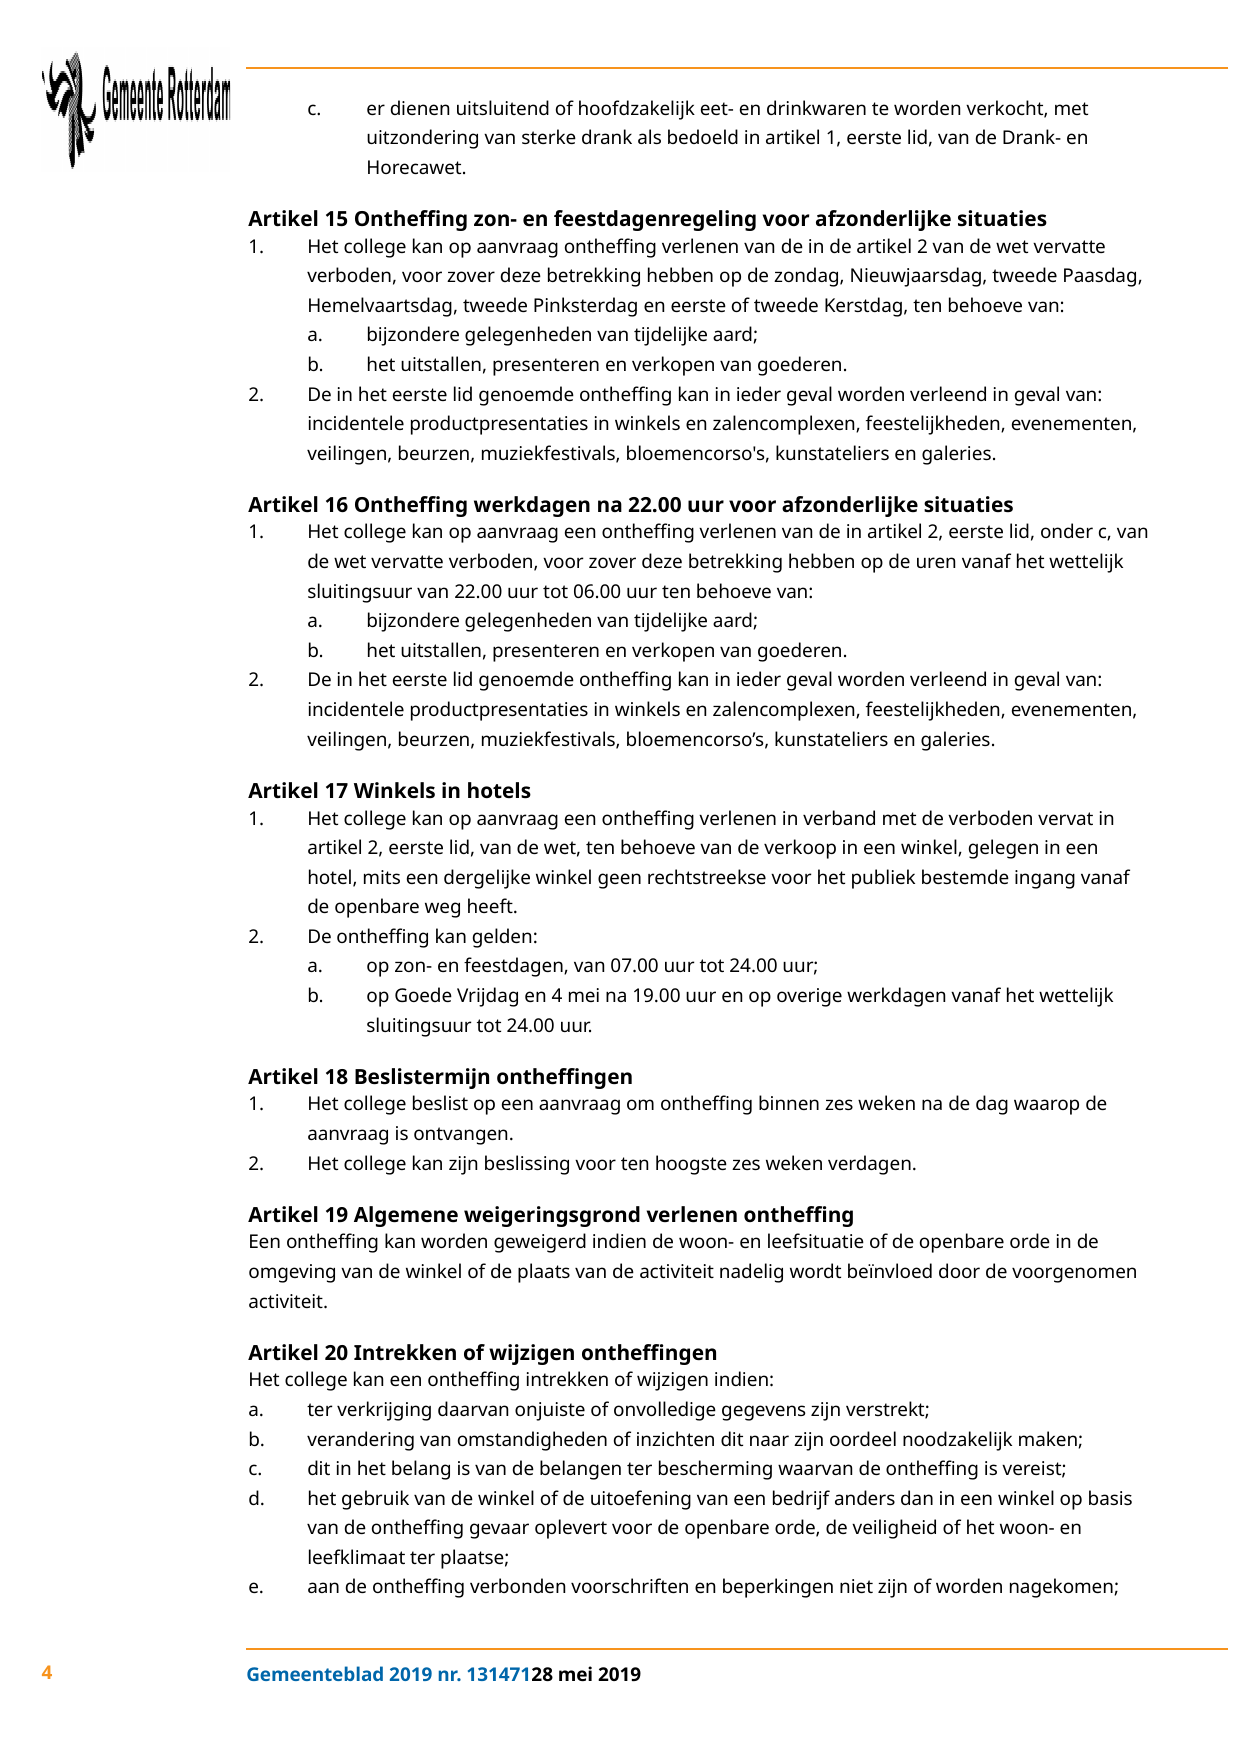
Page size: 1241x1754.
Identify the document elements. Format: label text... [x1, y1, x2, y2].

list Het college kan zijn beslissing voor ten hoogste zes weken verdagen. [248, 1150, 1152, 1176]
list De in het eerste lid genoemde ontheffing kan in ieder geval worden verleend in geval van: incidentele productpresentaties in winkels en zalencomplexen, feestelijkheden, evenementen, veilingen, beurzen, muziekfestivals, bloemencorso's, kunstateliers en galeries. [248, 381, 1152, 466]
list Het college kan op aanvraag een ontheffing verlenen van de in artikel 2, eerste lid, onder c, van de wet vervatte verboden, voor zover deze betrekking hebben op de uren vanaf het wettelijk sluitingsuur van 22.00 uur tot 06.00 uur ten behoeve van: [248, 519, 1152, 604]
list aan de ontheffing verbonden voorschriften en beperkingen niet zijn of worden nagekomen; [248, 1574, 1152, 1599]
text Artikel 17 Winkels in hotels [248, 776, 1152, 805]
list het uitstallen, presenteren en verkopen van goederen. [307, 637, 1152, 663]
text Het college kan een ontheffing intrekken of wijzigen indien: [248, 1367, 1152, 1392]
text Artikel 19 Algemene weigeringsgrond verlenen ontheffing [248, 1200, 1152, 1229]
list op zon- en feestdagen, van 07.00 uur tot 24.00 uur; [307, 953, 1152, 978]
text Artikel 20 Intrekken of wijzigen ontheffingen [248, 1338, 1152, 1367]
list op Goede Vrijdag en 4 mei na 19.00 uur en op overige werkdagen vanaf het wettelijk sluitingsuur tot 24.00 uur. [307, 982, 1152, 1037]
list het uitstallen, presenteren en verkopen van goederen. [307, 351, 1152, 377]
list het gebruik van de winkel of de uitoefening van een bedrijf anders dan in een winkel op basis van de ontheffing gevaar oplevert voor de openbare orde, de veiligheid of het woon- en leefklimaat ter plaatse; [248, 1485, 1152, 1570]
list dit in het belang is van de belangen ter bescherming waarvan de ontheffing is vereist; [248, 1455, 1152, 1481]
list Het college beslist op een aanvraag om ontheffing binnen zes weken na de dag waarop de aanvraag is ontvangen. [248, 1091, 1152, 1146]
list bijzondere gelegenheden van tijdelijke aard; [307, 607, 1152, 633]
list er dienen uitsluitend of hoofdzakelijk eet- en drinkwaren te worden verkocht, met uitzondering van sterke drank als bedoeld in artikel 1, eerste lid, van de Drank- en Horecawet. [307, 95, 1152, 180]
list verandering van omstandigheden of inzichten dit naar zijn oordeel noodzakelijk maken; [248, 1426, 1152, 1452]
list bijzondere gelegenheden van tijdelijke aard; [307, 322, 1152, 347]
text Artikel 15 Ontheffing zon- en feestdagenregeling voor afzonderlijke situaties [248, 204, 1152, 233]
list De ontheffing kan gelden: [248, 923, 1152, 949]
list Het college kan op aanvraag ontheffing verlenen van de in de artikel 2 van de wet vervatte verboden, voor zover deze betrekking hebben op de zondag, Nieuwjaarsdag, tweede Paasdag, Hemelvaartsdag, tweede Pinksterdag en eerste of tweede Kerstdag, ten behoeve van: [248, 233, 1152, 318]
picture [41, 47, 231, 172]
text Artikel 16 Ontheffing werkdagen na 22.00 uur voor afzonderlijke situaties [248, 490, 1152, 519]
list Het college kan op aanvraag een ontheffing verlenen in verband met de verboden vervat in artikel 2, eerste lid, van de wet, ten behoeve van de verkoop in een winkel, gelegen in een hotel, mits een dergelijke winkel geen rechtstreekse voor het publiek bestemde ingang vanaf de openbare weg heeft. [248, 805, 1152, 919]
text Een ontheffing kan worden geweigerd indien de woon- en leefsituatie of de openbare orde in de omgeving van de winkel of de plaats van de activiteit nadelig wordt beïnvloed door de voorgenomen activiteit. [248, 1229, 1152, 1313]
list ter verkrijging daarvan onjuiste of onvolledige gegevens zijn verstrekt; [248, 1396, 1152, 1422]
list De in het eerste lid genoemde ontheffing kan in ieder geval worden verleend in geval van: incidentele productpresentaties in winkels en zalencomplexen, feestelijkheden, evenementen, veilingen, beurzen, muziekfestivals, bloemencorso’s, kunstateliers en galeries. [248, 667, 1152, 752]
text Artikel 18 Beslistermijn ontheffingen [248, 1062, 1152, 1091]
